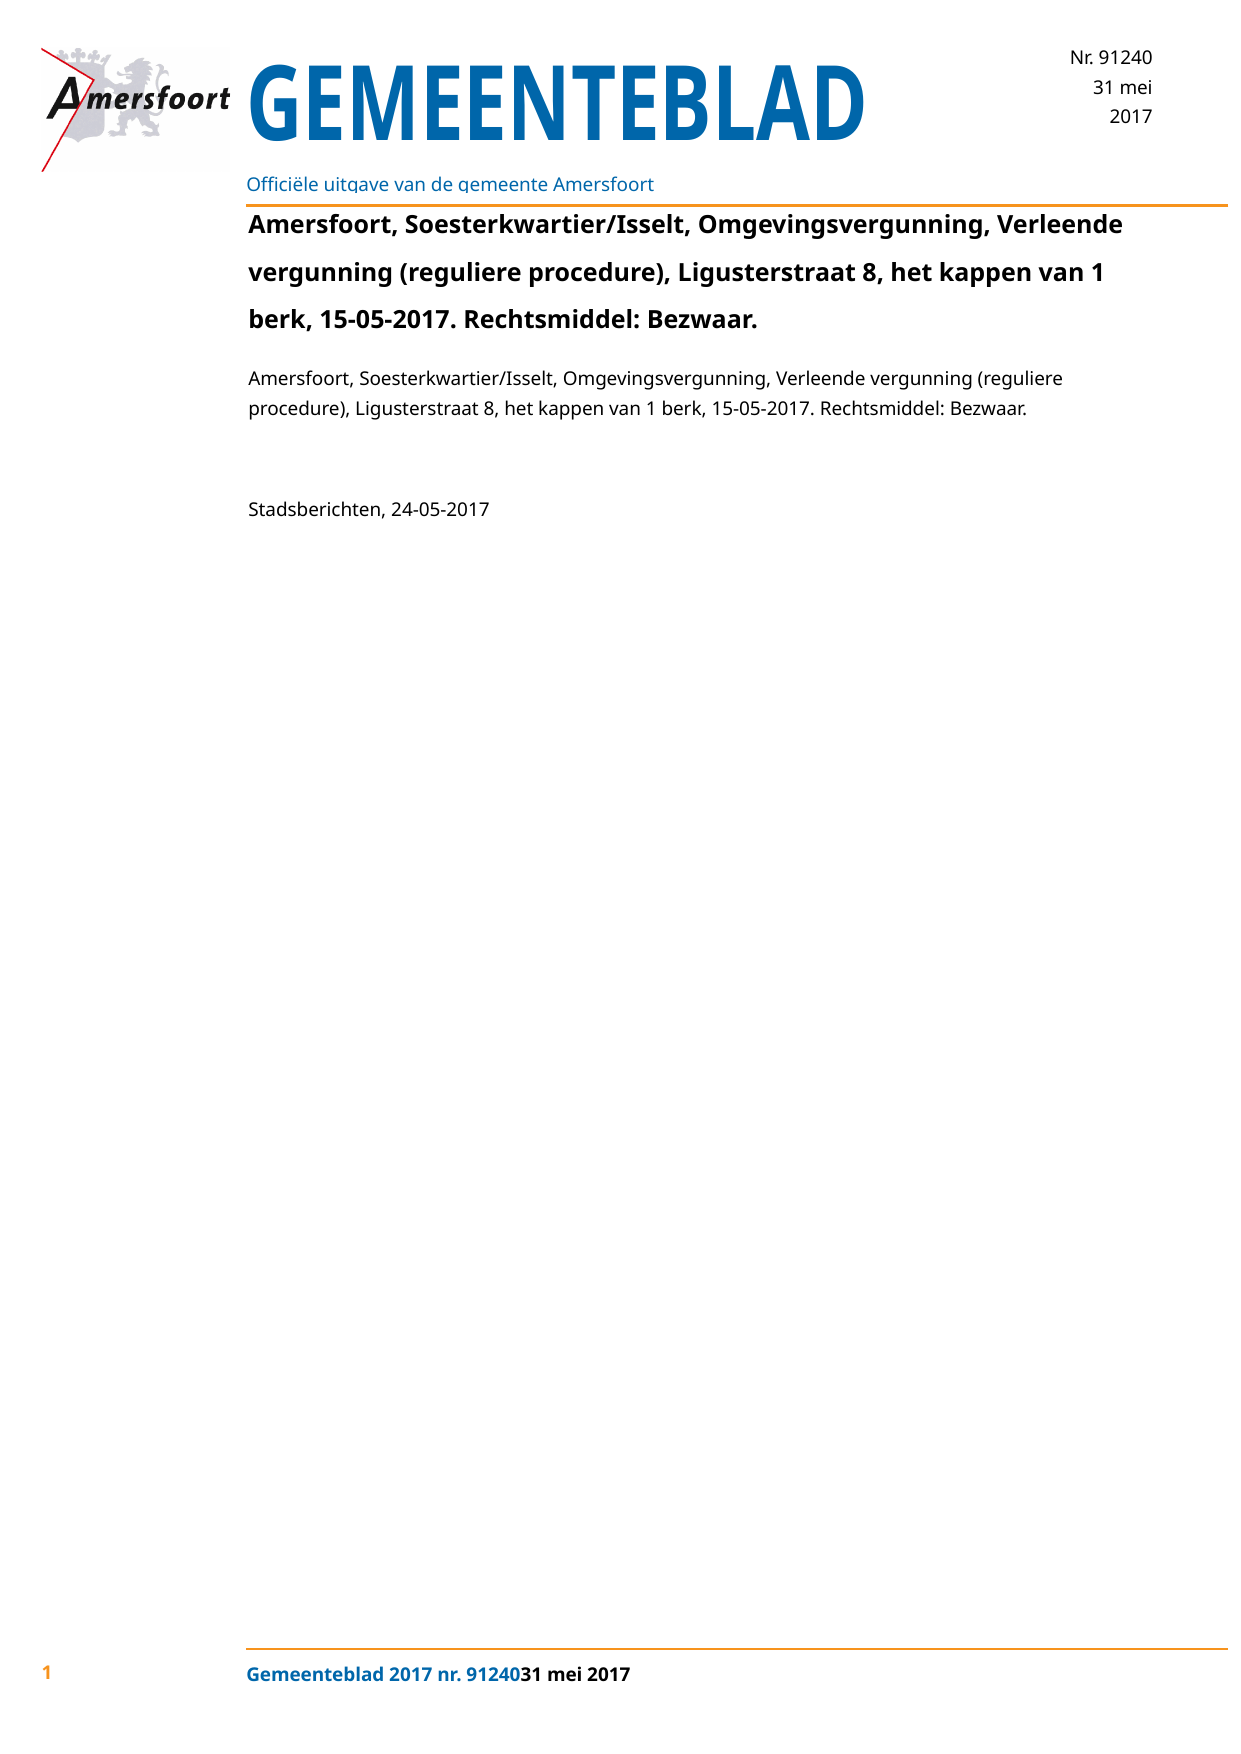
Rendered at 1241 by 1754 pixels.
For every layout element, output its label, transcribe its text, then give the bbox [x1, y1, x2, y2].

text Amersfoort, Soesterkwartier/Isselt, Omgevingsvergunning, Verleende vergunning (reguliere procedure), Ligusterstraat 8, het kappen van 1 berk, 15-05-2017. Rechtsmiddel: Bezwaar. [248, 207, 1152, 336]
text Stadsberichten, 24-05-2017 [248, 496, 1152, 522]
text Amersfoort, Soesterkwartier/Isselt, Omgevingsvergunning, Verleende vergunning (reguliere procedure), Ligusterstraat 8, het kappen van 1 berk, 15-05-2017. Rechtsmiddel: Bezwaar. [248, 366, 1152, 421]
picture [41, 47, 231, 172]
